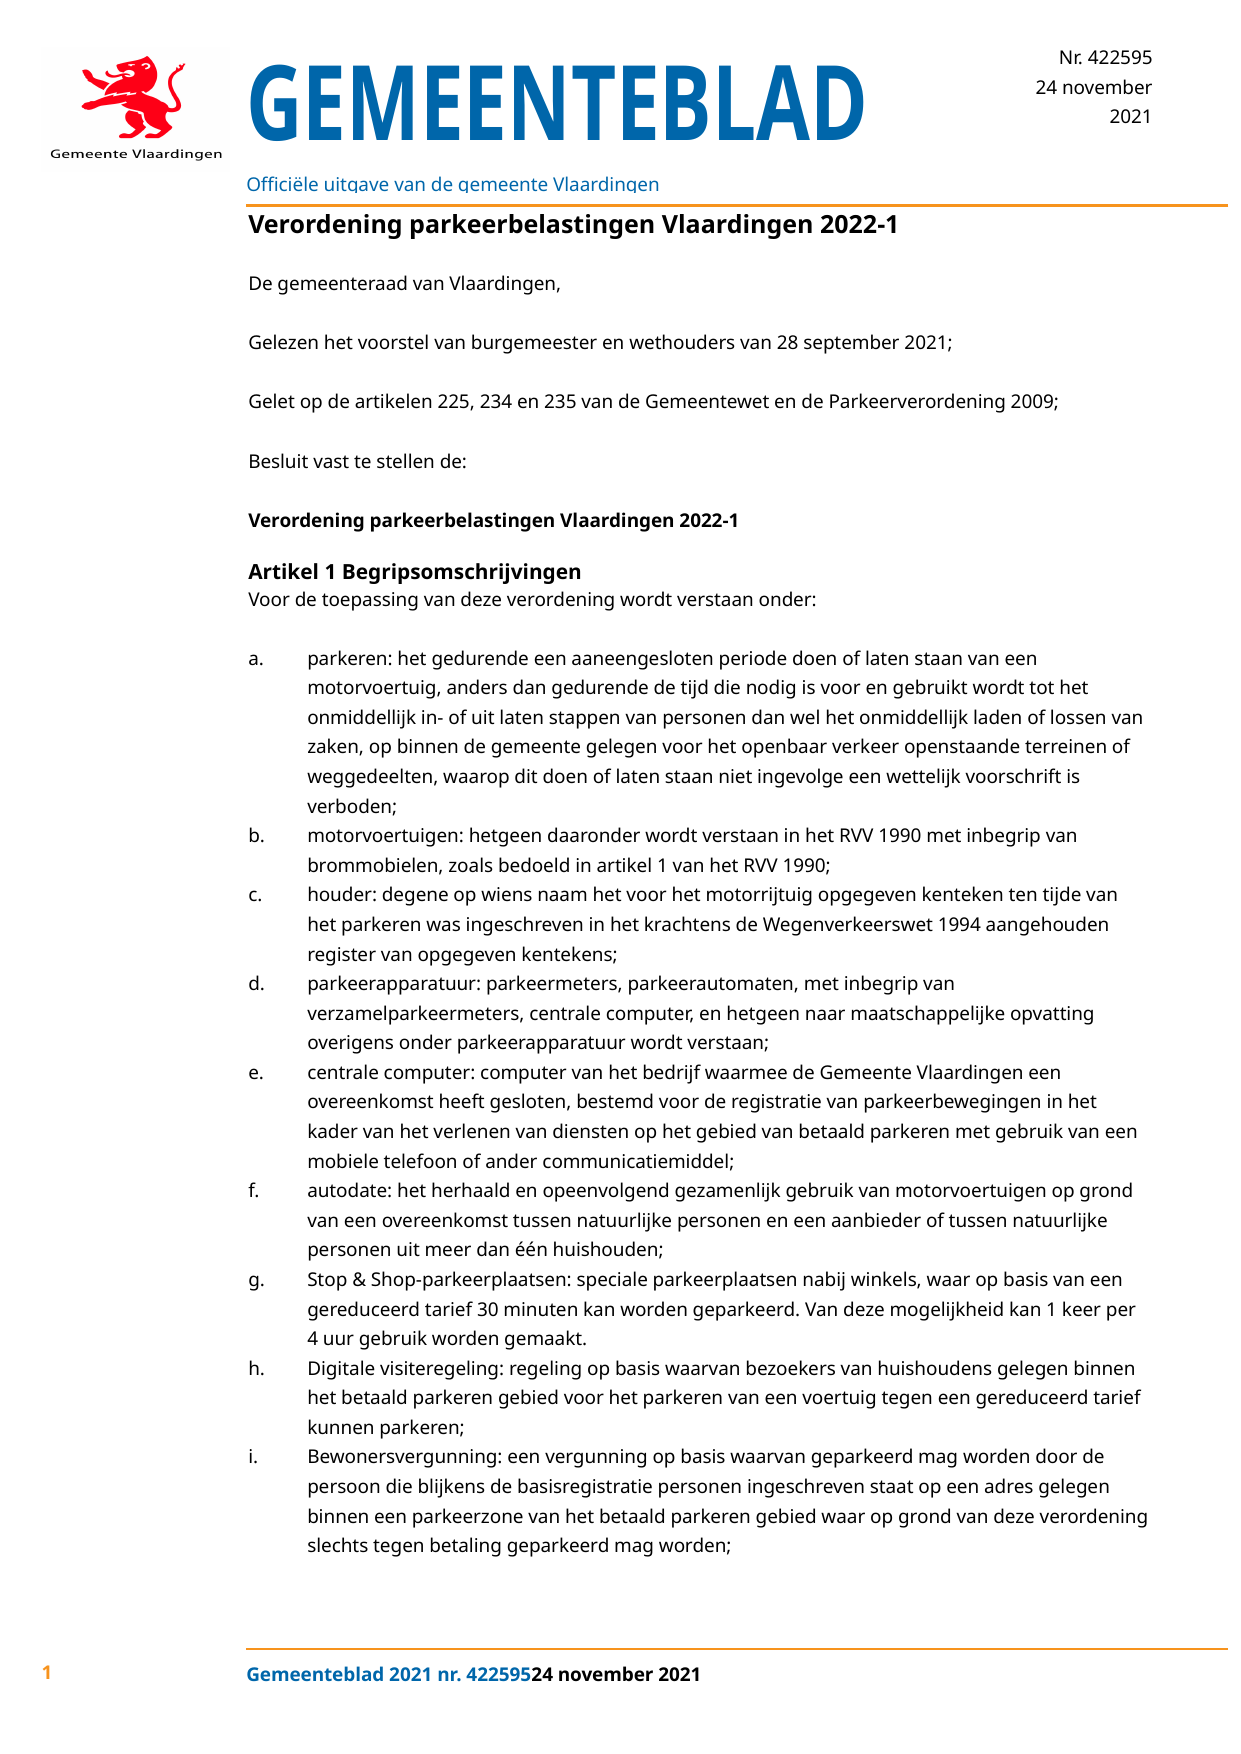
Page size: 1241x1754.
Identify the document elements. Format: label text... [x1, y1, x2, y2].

text De gemeenteraad van Vlaardingen, [248, 270, 1152, 296]
list motorvoertuigen: hetgeen daaronder wordt verstaan in het RVV 1990 met inbegrip van brommobielen, zoals bedoeld in artikel 1 van het RVV 1990; [248, 822, 1152, 878]
list Digitale visiteregeling: regeling op basis waarvan bezoekers van huishoudens gelegen binnen het betaald parkeren gebied voor het parkeren van een voertuig tegen een gereduceerd tarief kunnen parkeren; [248, 1355, 1152, 1440]
text Besluit vast te stellen de: [248, 448, 1152, 473]
text Gelezen het voorstel van burgemeester en wethouders van 28 september 2021; [248, 329, 1152, 355]
list Stop & Shop-parkeerplaatsen: speciale parkeerplaatsen nabij winkels, waar op basis van een gereduceerd tarief 30 minuten kan worden geparkeerd. Van deze mogelijkheid kan 1 keer per 4 uur gebruik worden gemaakt. [248, 1266, 1152, 1351]
picture [41, 47, 231, 172]
list Bewonersvergunning: een vergunning op basis waarvan geparkeerd mag worden door de persoon die blijkens de basisregistratie personen ingeschreven staat op een adres gelegen binnen een parkeerzone van het betaald parkeren gebied waar op grond van deze verordening slechts tegen betaling geparkeerd mag worden; [248, 1444, 1152, 1558]
list autodate: het herhaald en opeenvolgend gezamenlijk gebruik van motorvoertuigen op grond van een overeenkomst tussen natuurlijke personen en een aanbieder of tussen natuurlijke personen uit meer dan één huishouden; [248, 1177, 1152, 1262]
list houder: degene op wiens naam het voor het motorrijtuig opgegeven kenteken ten tijde van het parkeren was ingeschreven in het krachtens de Wegenverkeerswet 1994 aangehouden register van opgegeven kentekens; [248, 882, 1152, 967]
list centrale computer: computer van het bedrijf waarmee de Gemeente Vlaardingen een overeenkomst heeft gesloten, bestemd voor de registratie van parkeerbewegingen in het kader van het verlenen van diensten op het gebied van betaald parkeren met gebruik van een mobiele telefoon of ander communicatiemiddel; [248, 1059, 1152, 1174]
text Verordening parkeerbelastingen Vlaardingen 2022-1 [248, 507, 1152, 533]
list parkeren: het gedurende een aaneengesloten periode doen of laten staan van een motorvoertuig, anders dan gedurende de tijd die nodig is voor en gebruikt wordt tot het onmiddellijk in- of uit laten stappen van personen dan wel het onmiddellijk laden of lossen van zaken, op binnen de gemeente gelegen voor het openbaar verkeer openstaande terreinen of weggedeelten, waarop dit doen of laten staan niet ingevolge een wettelijk voorschrift is verboden; [248, 645, 1152, 819]
text Artikel 1 Begripsomschrijvingen [248, 557, 1152, 586]
list parkeerapparatuur: parkeermeters, parkeerautomaten, met inbegrip van verzamelparkeermeters, centrale computer, en hetgeen naar maatschappelijke opvatting overigens onder parkeerapparatuur wordt verstaan; [248, 970, 1152, 1055]
text Voor de toepassing van deze verordening wordt verstaan onder: [248, 586, 1152, 612]
text Gelet op de artikelen 225, 234 en 235 van de Gemeentewet en de Parkeerverordening 2009; [248, 389, 1152, 414]
text Verordening parkeerbelastingen Vlaardingen 2022-1 [248, 207, 1152, 241]
